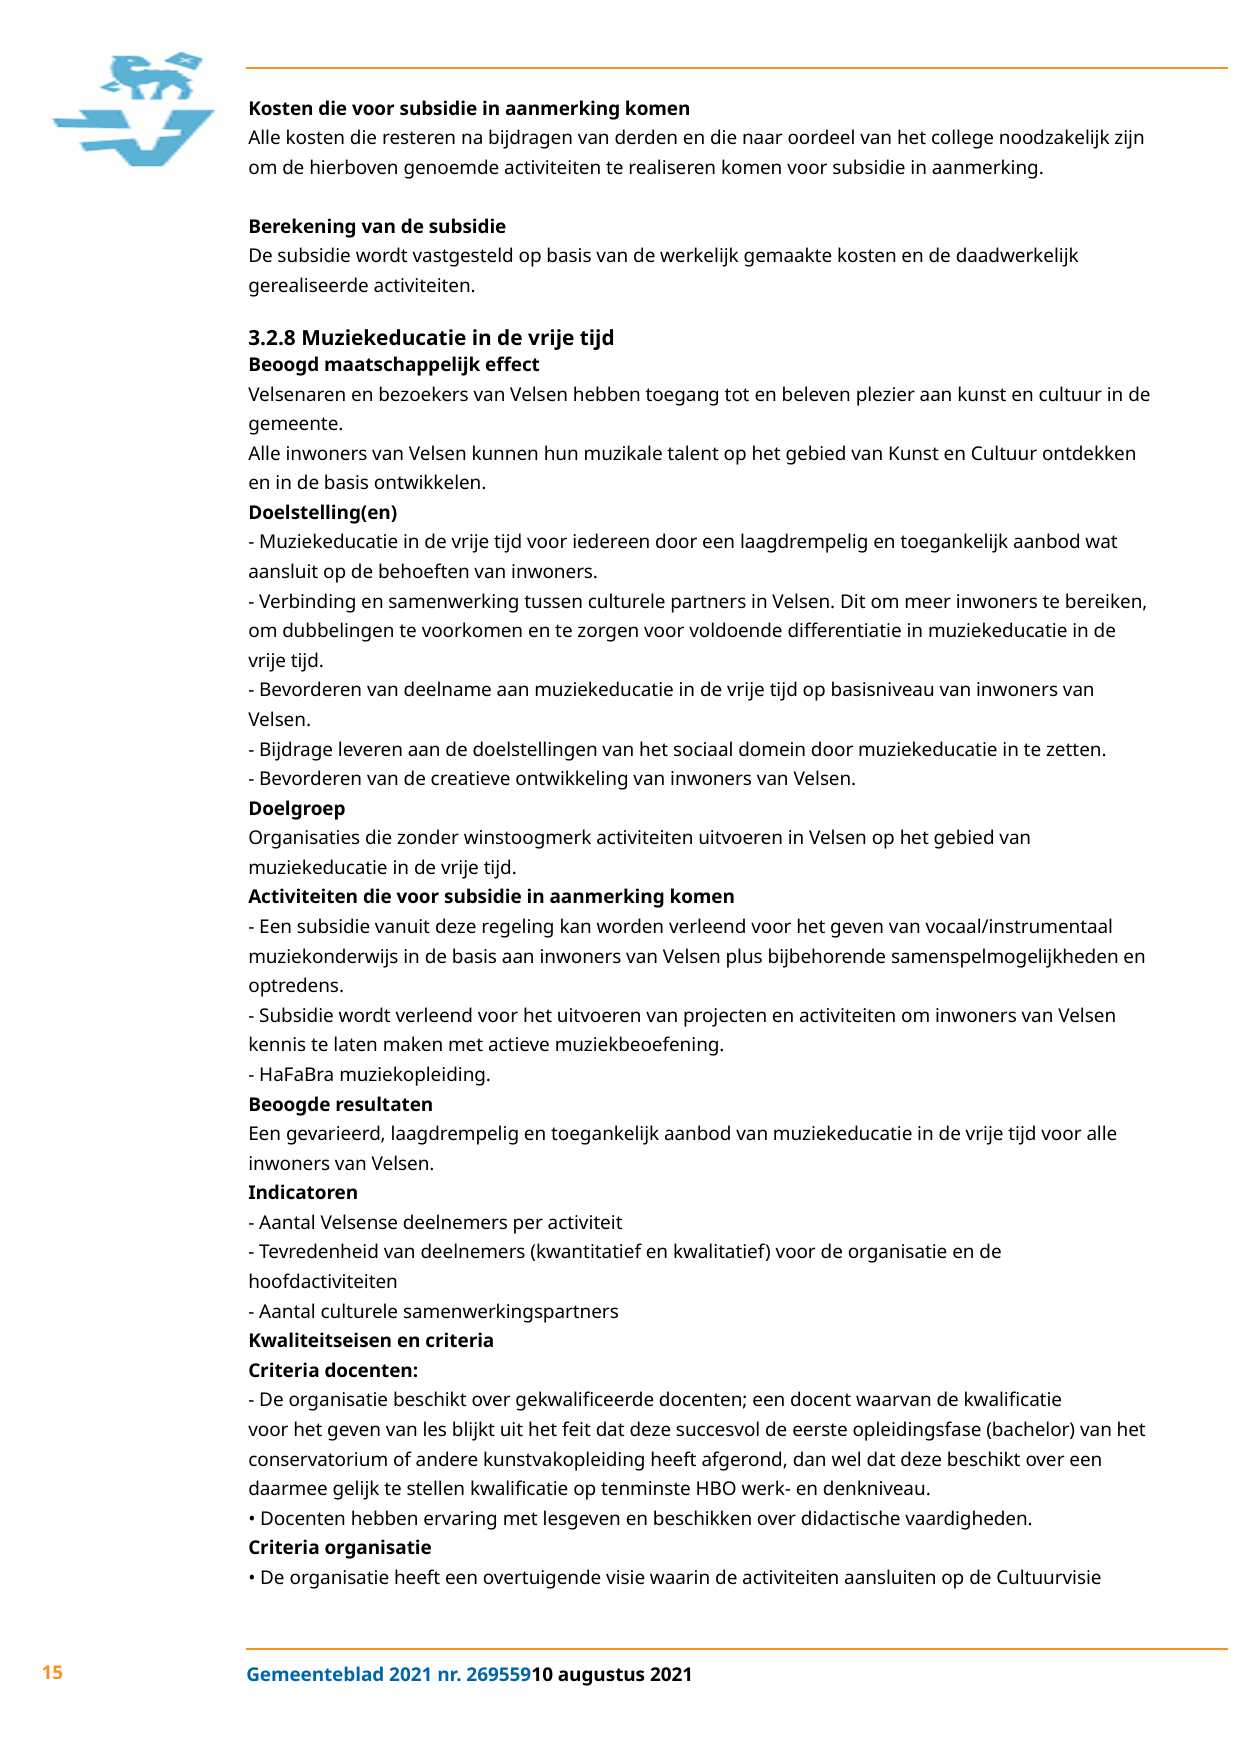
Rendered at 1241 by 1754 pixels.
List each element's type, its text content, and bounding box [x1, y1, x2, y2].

text • Docenten hebben ervaring met lesgeven en beschikken over didactische vaardigheden. [248, 1505, 1152, 1531]
text Activiteiten die voor subsidie in aanmerking komen [248, 884, 1152, 909]
text - Aantal Velsense deelnemers per activiteit [248, 1209, 1152, 1235]
text Beoogde resultaten [248, 1091, 1152, 1116]
text - Bevorderen van de creatieve ontwikkeling van inwoners van Velsen. [248, 765, 1152, 791]
text - Bijdrage leveren aan de doelstellingen van het sociaal domein door muziekeducatie in te zetten. [248, 736, 1152, 761]
text Criteria docenten: [248, 1357, 1152, 1383]
text Berekening van de subsidie [248, 213, 1152, 239]
text Alle kosten die resteren na bijdragen van derden en die naar oordeel van het college noodzakelijk zijn om de hierboven genoemde activiteiten te realiseren komen voor subsidie in aanmerking. [248, 124, 1152, 180]
text Organisaties die zonder winstoogmerk activiteiten uitvoeren in Velsen op het gebied van muziekeducatie in de vrije tijd. [248, 824, 1152, 880]
text Doelstelling(en) [248, 499, 1152, 525]
text Criteria organisatie [248, 1534, 1152, 1560]
text voor het geven van les blijkt uit het feit dat deze succesvol de eerste opleidingsfase (bachelor) van het conservatorium of andere kunstvakopleiding heeft afgerond, dan wel dat deze beschikt over een daarmee gelijk te stellen kwalificatie op tenminste HBO werk- en denkniveau. [248, 1416, 1152, 1501]
text Alle inwoners van Velsen kunnen hun muzikale talent op het gebied van Kunst en Cultuur ontdekken en in de basis ontwikkelen. [248, 440, 1152, 495]
text Kosten die voor subsidie in aanmerking komen [248, 95, 1152, 121]
text - Een subsidie vanuit deze regeling kan worden verleend voor het geven van vocaal/instrumentaal muziekonderwijs in de basis aan inwoners van Velsen plus bijbehorende samenspelmogelijkheden en optredens. [248, 913, 1152, 998]
text - Bevorderen van deelname aan muziekeducatie in de vrije tijd op basisniveau van inwoners van Velsen. [248, 677, 1152, 732]
text Indicatoren [248, 1179, 1152, 1205]
text Beoogd maatschappelijk effect [248, 351, 1152, 377]
text - De organisatie beschikt over gekwalificeerde docenten; een docent waarvan de kwalificatie [248, 1387, 1152, 1412]
text De subsidie wordt vastgesteld op basis van de werkelijk gemaakte kosten en de daadwerkelijk gerealiseerde activiteiten. [248, 243, 1152, 298]
text - HaFaBra muziekopleiding. [248, 1061, 1152, 1087]
text Doelgroep [248, 795, 1152, 821]
text Velsenaren en bezoekers van Velsen hebben toegang tot en beleven plezier aan kunst en cultuur in de gemeente. [248, 381, 1152, 436]
text Kwaliteitseisen en criteria [248, 1327, 1152, 1353]
text - Subsidie wordt verleend voor het uitvoeren van projecten en activiteiten om inwoners van Velsen kennis te laten maken met actieve muziekbeoefening. [248, 1002, 1152, 1057]
text • De organisatie heeft een overtuigende visie waarin de activiteiten aansluiten op de Cultuurvisie [248, 1564, 1152, 1590]
text - Aantal culturele samenwerkingspartners [248, 1298, 1152, 1323]
text - Tevredenheid van deelnemers (kwantitatief en kwalitatief) voor de organisatie en de hoofdactiviteiten [248, 1239, 1152, 1294]
text - Verbinding en samenwerking tussen culturele partners in Velsen. Dit om meer inwoners te bereiken, om dubbelingen te voorkomen en te zorgen voor voldoende differentiatie in muziekeducatie in de vrije tijd. [248, 588, 1152, 673]
text Een gevarieerd, laagdrempelig en toegankelijk aanbod van muziekeducatie in de vrije tijd voor alle inwoners van Velsen. [248, 1120, 1152, 1176]
picture [41, 47, 231, 172]
text - Muziekeducatie in de vrije tijd voor iedereen door een laagdrempelig en toegankelijk aanbod wat aansluit op de behoeften van inwoners. [248, 529, 1152, 584]
text 3.2.8 Muziekeducatie in de vrije tijd [248, 323, 1152, 351]
